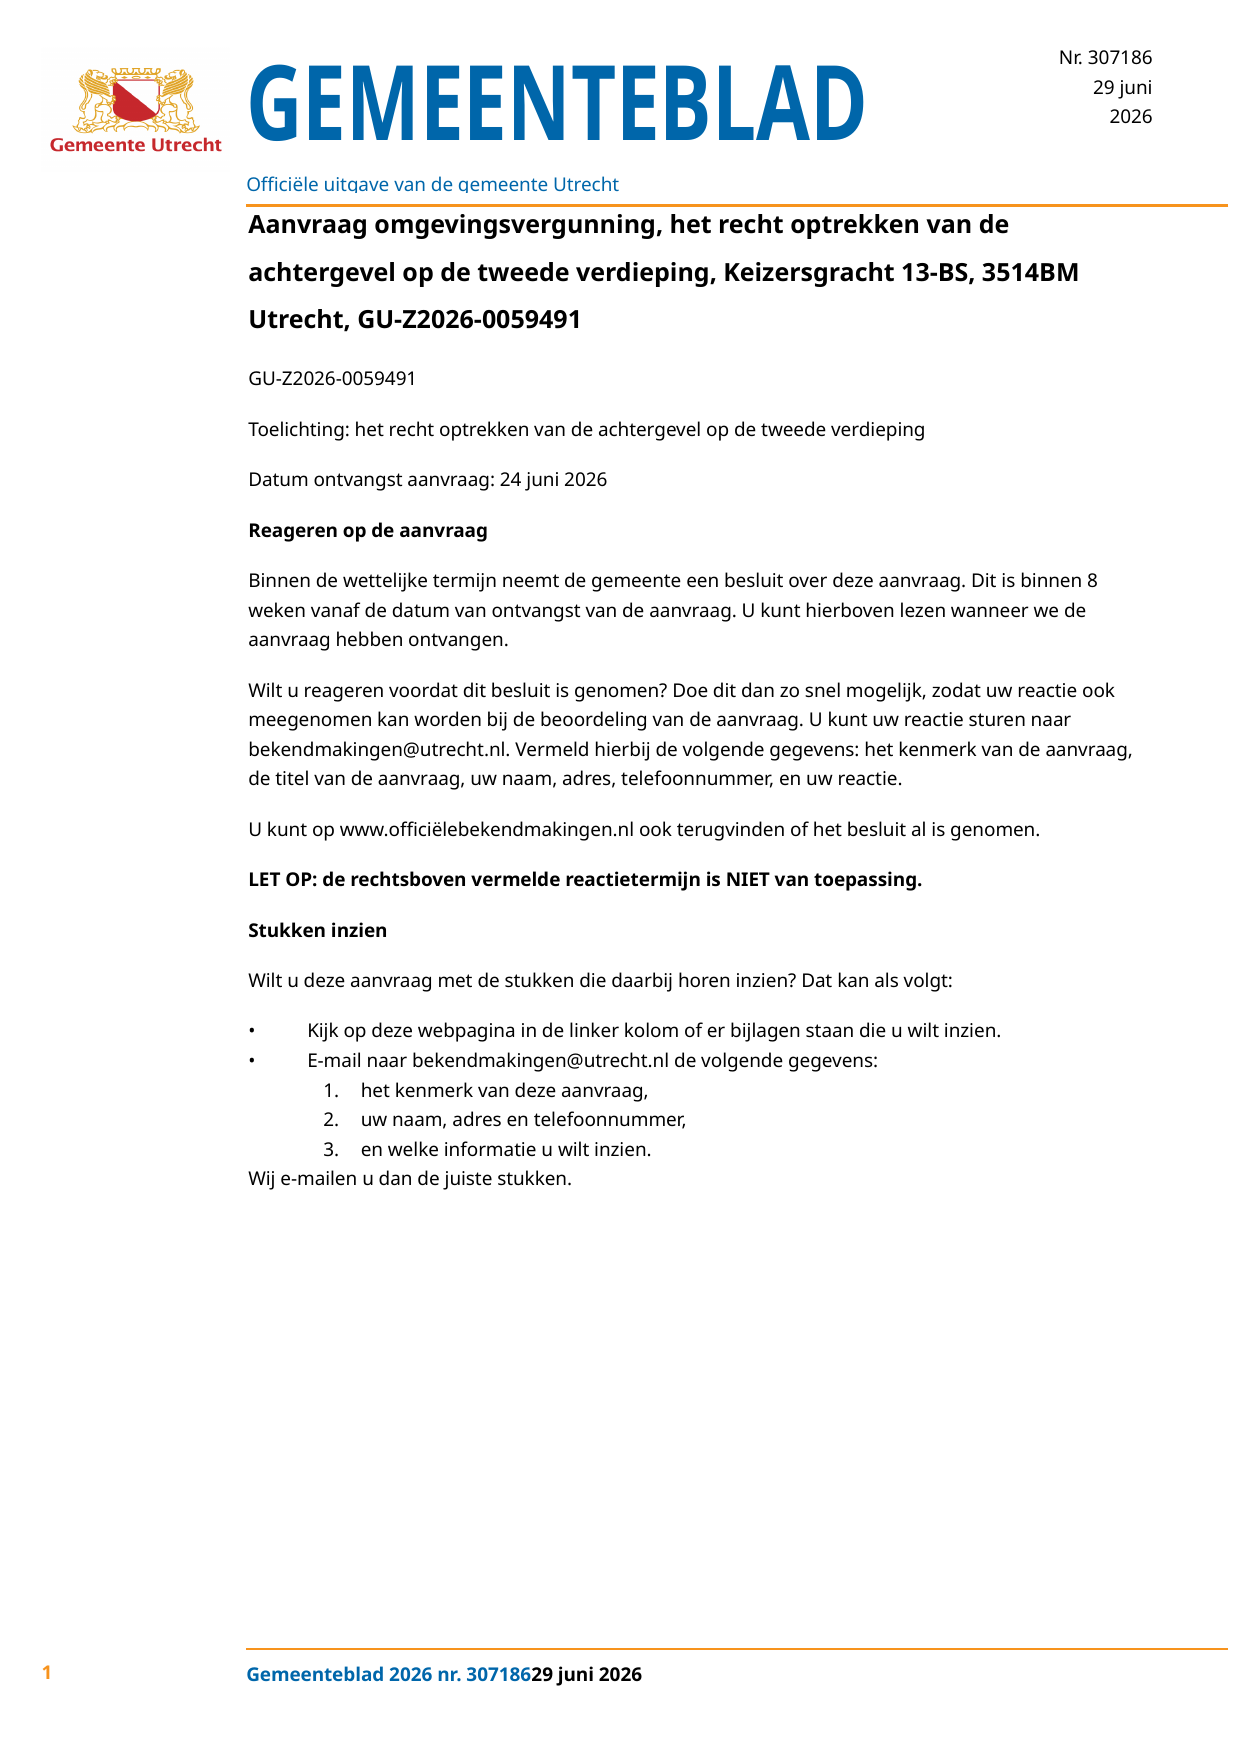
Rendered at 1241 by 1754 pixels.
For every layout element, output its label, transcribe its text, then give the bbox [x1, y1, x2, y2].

text Stukken inzien [248, 917, 1152, 942]
list het kenmerk van deze aanvraag, [323, 1077, 1152, 1102]
text Wij e-mailen u dan de juiste stukken. [248, 1166, 1152, 1191]
list E-mail naar bekendmakingen@utrecht.nl de volgende gegevens: [248, 1047, 1152, 1073]
text Binnen de wettelijke termijn neemt de gemeente een besluit over deze aanvraag. Dit is binnen 8 weken vanaf de datum van ontvangst van de aanvraag. U kunt hierboven lezen wanneer we de aanvraag hebben ontvangen. [248, 567, 1152, 652]
text Datum ontvangst aanvraag: 24 juni 2026 [248, 466, 1152, 492]
list Kijk op deze webpagina in de linker kolom of er bijlagen staan die u wilt inzien. [248, 1018, 1152, 1043]
list uw naam, adres en telefoonnummer, [323, 1106, 1152, 1132]
text Reageren op de aanvraag [248, 517, 1152, 542]
list en welke informatie u wilt inzien. [323, 1136, 1152, 1162]
text Wilt u deze aanvraag met de stukken die daarbij horen inzien? Dat kan als volgt: [248, 967, 1152, 993]
text Toelichting: het recht optrekken van de achtergevel op de tweede verdieping [248, 416, 1152, 442]
text LET OP: de rechtsboven vermelde reactietermijn is NIET van toepassing. [248, 866, 1152, 892]
text GU-Z2026-0059491 [248, 366, 1152, 391]
text U kunt op www.officiëlebekendmakingen.nl ook terugvinden of het besluit al is genomen. [248, 816, 1152, 842]
text Wilt u reageren voordat dit besluit is genomen? Doe dit dan zo snel mogelijk, zodat uw reactie ook meegenomen kan worden bij de beoordeling van de aanvraag. U kunt uw reactie sturen naar bekendmakingen@utrecht.nl. Vermeld hierbij de volgende gegevens: het kenmerk van de aanvraag, de titel van de aanvraag, uw naam, adres, telefoonnummer, en uw reactie. [248, 677, 1152, 791]
text Aanvraag omgevingsvergunning, het recht optrekken van de achtergevel op de tweede verdieping, Keizersgracht 13-BS, 3514BM Utrecht, GU-Z2026-0059491 [248, 207, 1152, 336]
picture [41, 47, 231, 172]
